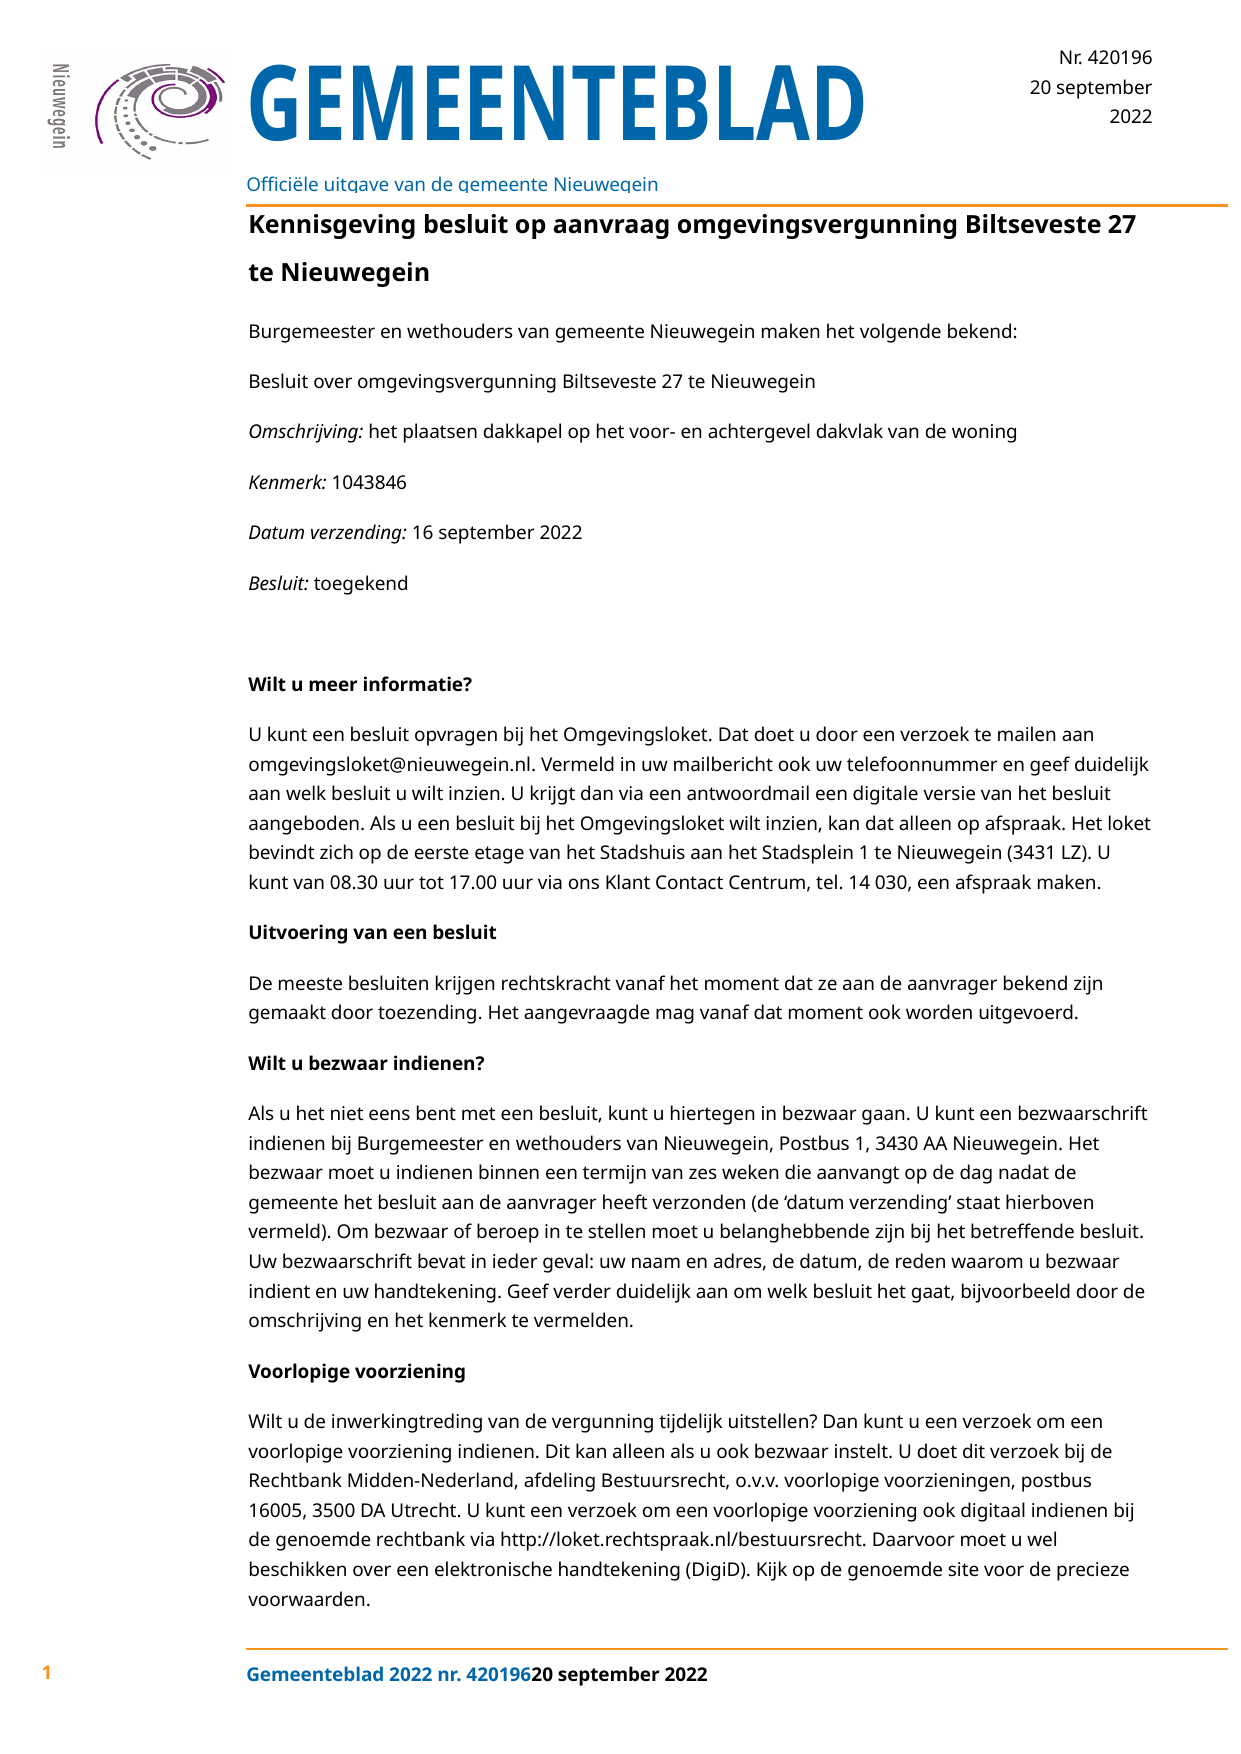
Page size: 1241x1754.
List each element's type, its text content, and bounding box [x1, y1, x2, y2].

text Als u het niet eens bent met een besluit, kunt u hiertegen in bezwaar gaan. U kunt een bezwaarschrift indienen bij Burgemeester en wethouders van Nieuwegein, Postbus 1, 3430 AA Nieuwegein. Het bezwaar moet u indienen binnen een termijn van zes weken die aanvangt op de dag nadat de gemeente het besluit aan de aanvrager heeft verzonden (de ‘datum verzending’ staat hierboven vermeld). Om bezwaar of beroep in te stellen moet u belanghebbende zijn bij het betreffende besluit. Uw bezwaarschrift bevat in ieder geval: uw naam en adres, de datum, de reden waarom u bezwaar indient en uw handtekening. Geef verder duidelijk aan om welk besluit het gaat, bijvoorbeeld door de omschrijving en het kenmerk te vermelden. [248, 1100, 1152, 1333]
text Kennisgeving besluit op aanvraag omgevingsvergunning Biltseveste 27 te Nieuwegein [248, 207, 1152, 288]
text Besluit over omgevingsvergunning Biltseveste 27 te Nieuwegein [248, 368, 1152, 394]
text Kenmerk: 1043846 [248, 469, 1152, 495]
text Wilt u meer informatie? [248, 671, 1152, 697]
text Besluit: toegekend [248, 570, 1152, 596]
text Datum verzending: 16 september 2022 [248, 519, 1152, 545]
text Wilt u de inwerkingtreding van de vergunning tijdelijk uitstellen? Dan kunt u een verzoek om een voorlopige voorziening indienen. Dit kan alleen als u ook bezwaar instelt. U doet dit verzoek bij de Rechtbank Midden-Nederland, afdeling Bestuursrecht, o.v.v. voorlopige voorzieningen, postbus 16005, 3500 DA Utrecht. U kunt een verzoek om een voorlopige voorziening ook digitaal indienen bij de genoemde rechtbank via http://loket.rechtspraak.nl/bestuursrecht. Daarvoor moet u wel beschikken over een elektronische handtekening (DigiD). Kijk op de genoemde site voor de precieze voorwaarden. [248, 1408, 1152, 1612]
text Burgemeester en wethouders van gemeente Nieuwegein maken het volgende bekend: [248, 318, 1152, 344]
picture [41, 47, 231, 172]
text Wilt u bezwaar indienen? [248, 1050, 1152, 1076]
text U kunt een besluit opvragen bij het Omgevingsloket. Dat doet u door een verzoek te mailen aan omgevingsloket@nieuwegein.nl. Vermeld in uw mailbericht ook uw telefoonnummer en geef duidelijk aan welk besluit u wilt inzien. U krijgt dan via een antwoordmail een digitale versie van het besluit aangeboden. Als u een besluit bij het Omgevingsloket wilt inzien, kan dat alleen op afspraak. Het loket bevindt zich op de eerste etage van het Stadshuis aan het Stadsplein 1 te Nieuwegein (3431 LZ). U kunt van 08.30 uur tot 17.00 uur via ons Klant Contact Centrum, tel. 14 030, een afspraak maken. [248, 721, 1152, 895]
text Uitvoering van een besluit [248, 919, 1152, 945]
text De meeste besluiten krijgen rechtskracht vanaf het moment dat ze aan de aanvrager bekend zijn gemaakt door toezending. Het aangevraagde mag vanaf dat moment ook worden uitgevoerd. [248, 970, 1152, 1025]
text Voorlopige voorziening [248, 1358, 1152, 1384]
text Omschrijving: het plaatsen dakkapel op het voor- en achtergevel dakvlak van de woning [248, 419, 1152, 444]
